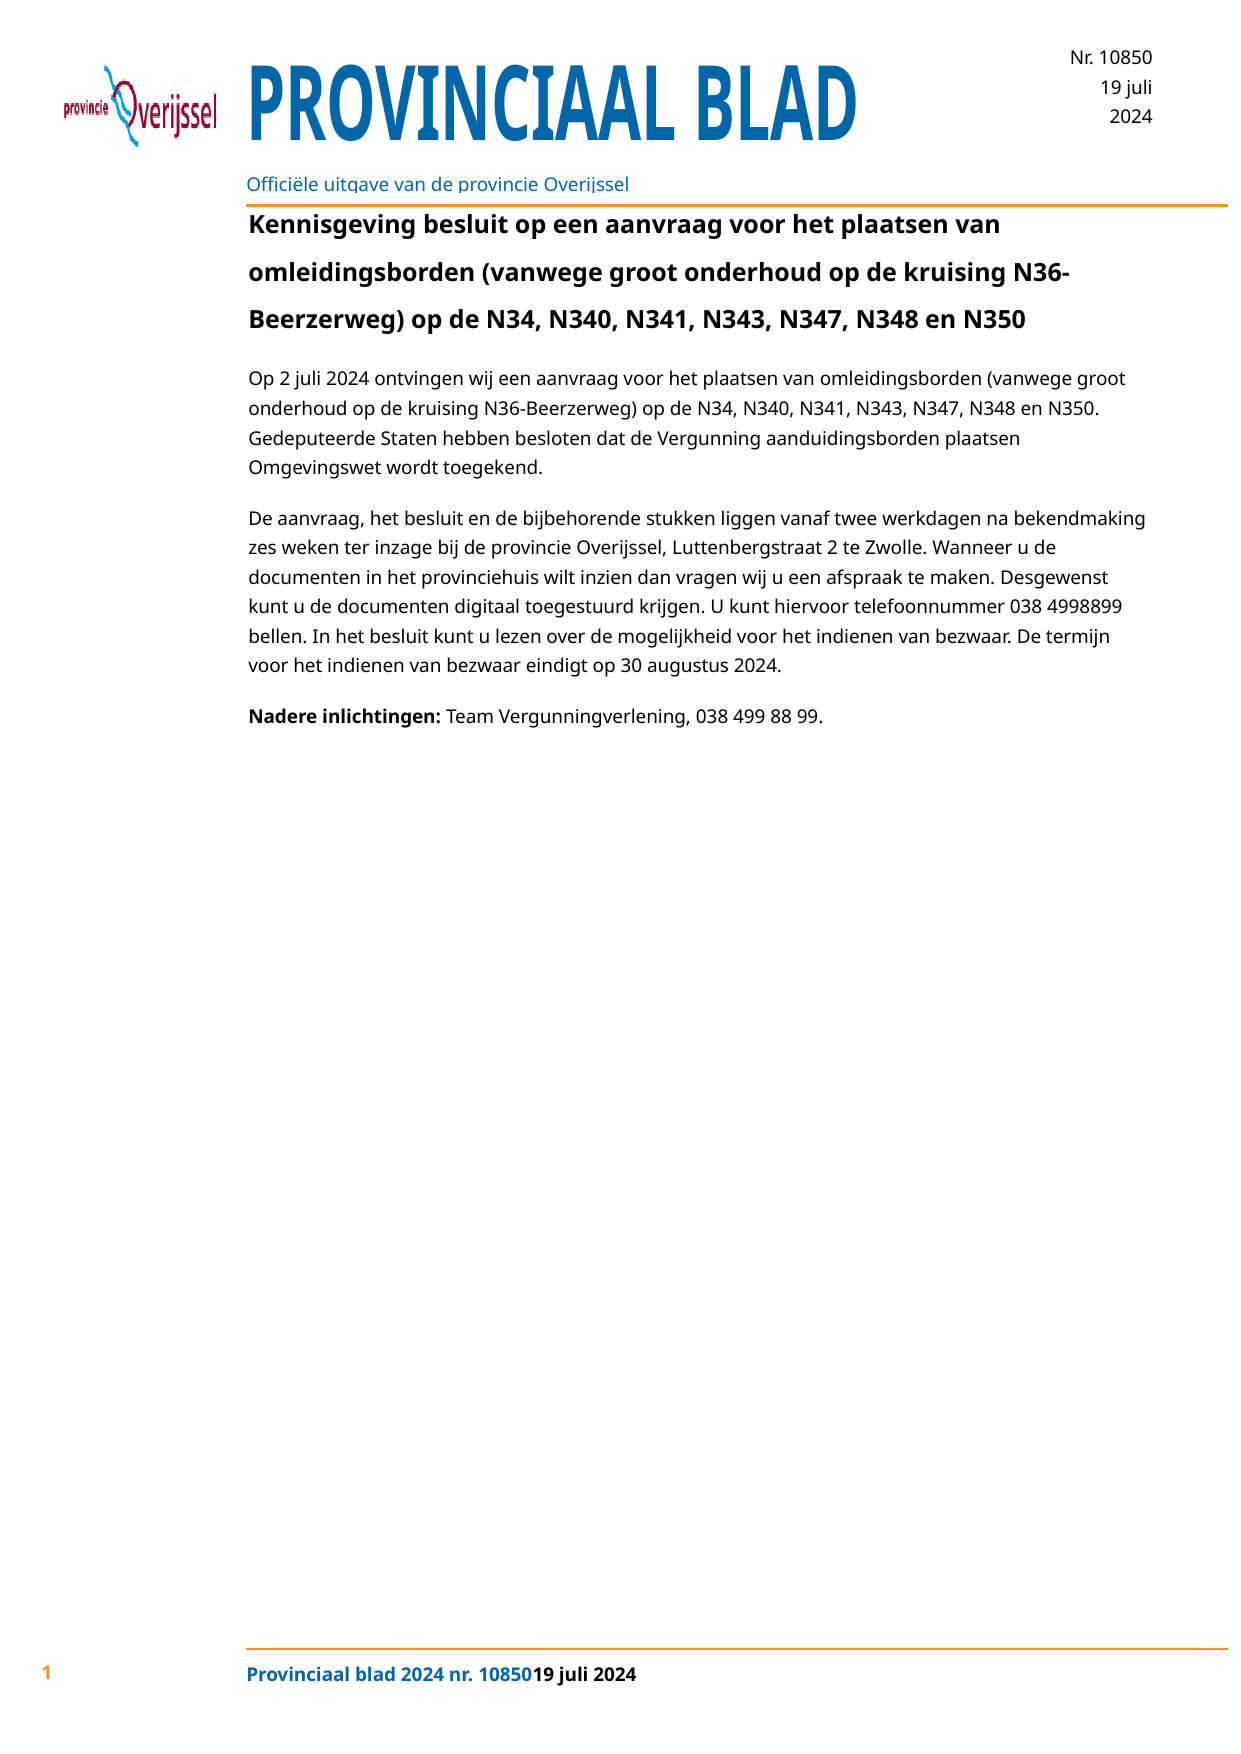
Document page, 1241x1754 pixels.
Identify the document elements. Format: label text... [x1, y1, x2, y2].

text Kennisgeving besluit op een aanvraag voor het plaatsen van omleidingsborden (vanwege groot onderhoud op de kruising N36-Beerzerweg) op de N34, N340, N341, N343, N347, N348 en N350 [248, 207, 1152, 336]
text De aanvraag, het besluit en de bijbehorende stukken liggen vanaf twee werkdagen na bekendmaking zes weken ter inzage bij de provincie Overijssel, Luttenbergstraat 2 te Zwolle. Wanneer u de documenten in het provinciehuis wilt inzien dan vragen wij u een afspraak te maken. Desgewenst kunt u de documenten digitaal toegestuurd krijgen. U kunt hiervoor telefoonnummer 038 4998899 bellen. In het besluit kunt u lezen over de mogelijkheid voor het indienen van bezwaar. De termijn voor het indienen van bezwaar eindigt op 30 augustus 2024. [248, 505, 1152, 678]
picture [41, 47, 231, 172]
text Op 2 juli 2024 ontvingen wij een aanvraag voor het plaatsen van omleidingsborden (vanwege groot onderhoud op de kruising N36-Beerzerweg) op de N34, N340, N341, N343, N347, N348 en N350. Gedeputeerde Staten hebben besloten dat de Vergunning aanduidingsborden plaatsen Omgevingswet wordt toegekend. [248, 366, 1152, 480]
text Nadere inlichtingen: Team Vergunningverlening, 038 499 88 99. [248, 703, 1152, 729]
